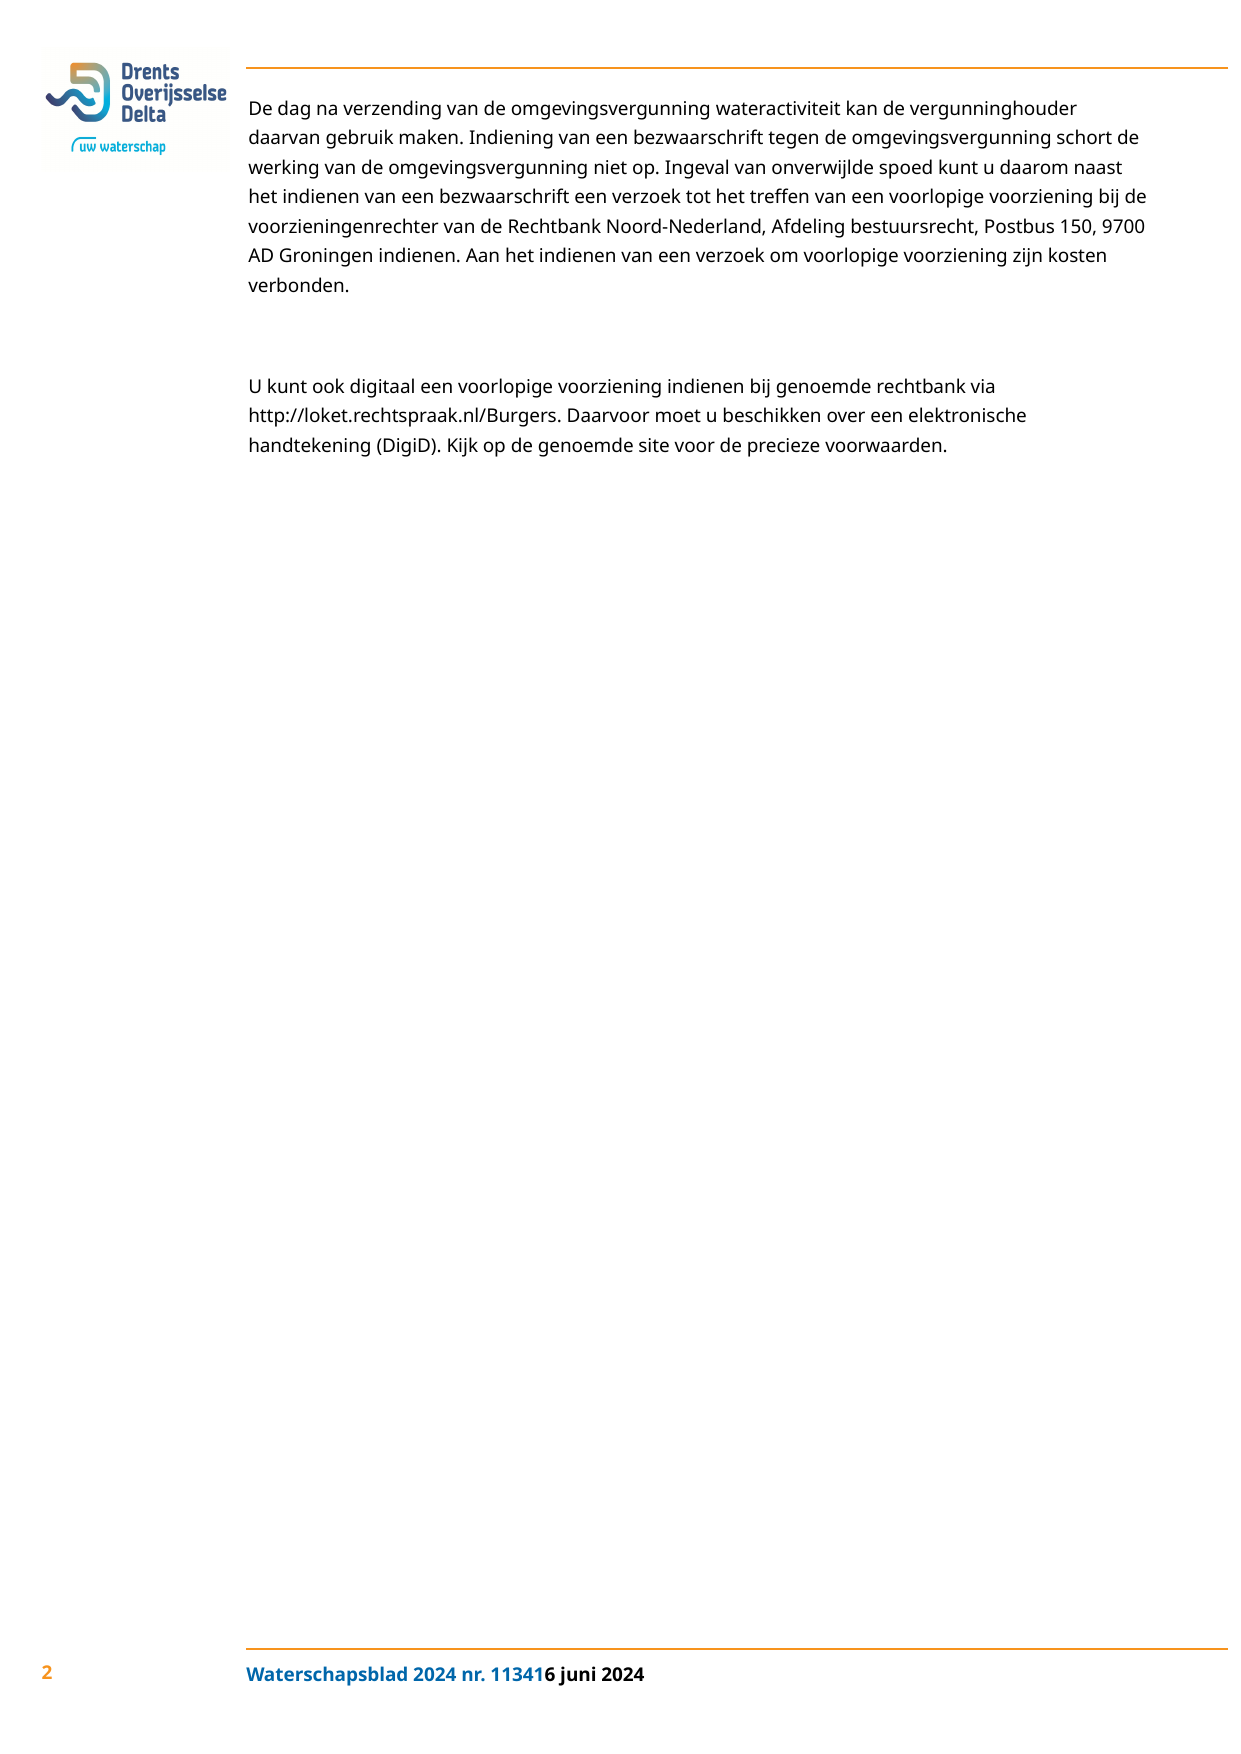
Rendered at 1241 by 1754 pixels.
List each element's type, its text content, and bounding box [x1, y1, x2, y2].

picture [41, 47, 231, 172]
text U kunt ook digitaal een voorlopige voorziening indienen bij genoemde rechtbank via http://loket.rechtspraak.nl/Burgers. Daarvoor moet u beschikken over een elektronische handtekening (DigiD). Kijk op de genoemde site voor de precieze voorwaarden. [248, 373, 1152, 458]
text De dag na verzending van de omgevingsvergunning wateractiviteit kan de vergunninghouder daarvan gebruik maken. Indiening van een bezwaarschrift tegen de omgevingsvergunning schort de werking van de omgevingsvergunning niet op. Ingeval van onverwijlde spoed kunt u daarom naast het indienen van een bezwaarschrift een verzoek tot het treffen van een voorlopige voorziening bij de voorzieningenrechter van de Rechtbank Noord-Nederland, Afdeling bestuursrecht, Postbus 150, 9700 AD Groningen indienen. Aan het indienen van een verzoek om voorlopige voorziening zijn kosten verbonden. [248, 95, 1152, 298]
